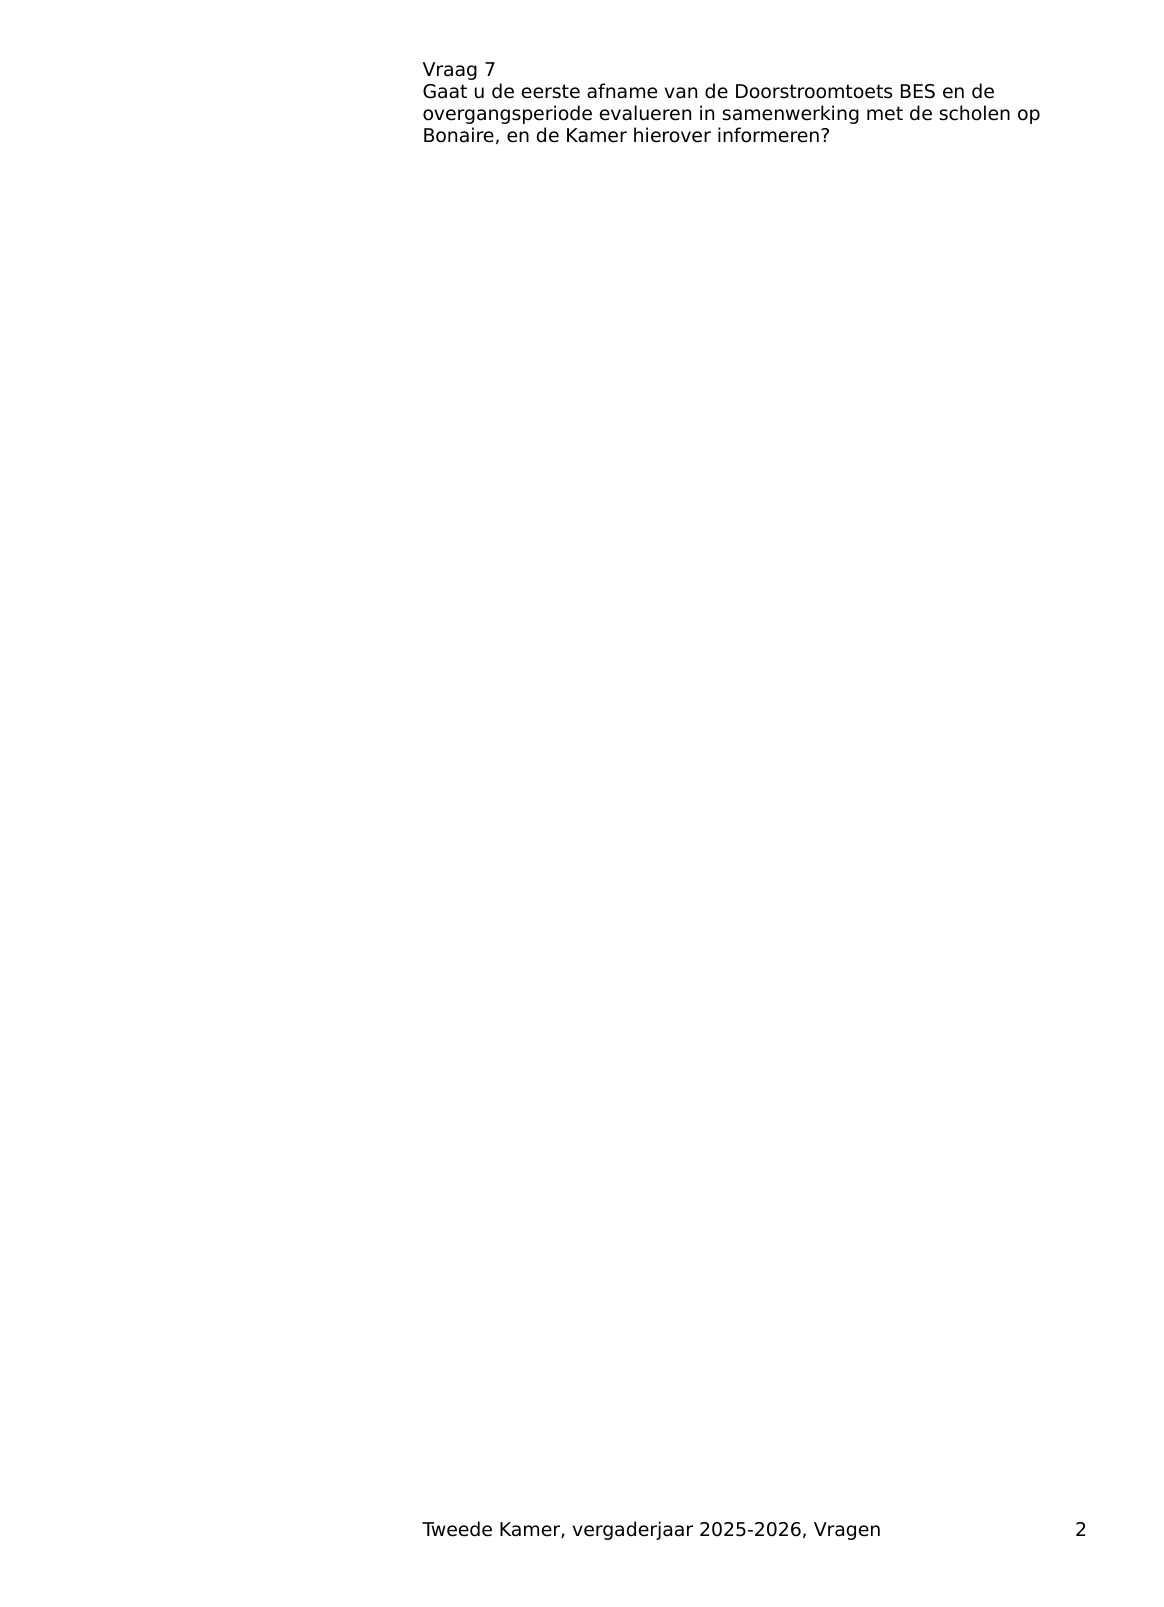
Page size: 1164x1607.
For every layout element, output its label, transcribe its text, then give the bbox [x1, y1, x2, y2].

text Vraag 7 [422, 59, 1087, 81]
text Gaat u de eerste afname van de Doorstroomtoets BES en de overgangsperiode evalueren in samenwerking met de scholen op Bonaire, en de Kamer hierover informeren? [422, 81, 1087, 147]
